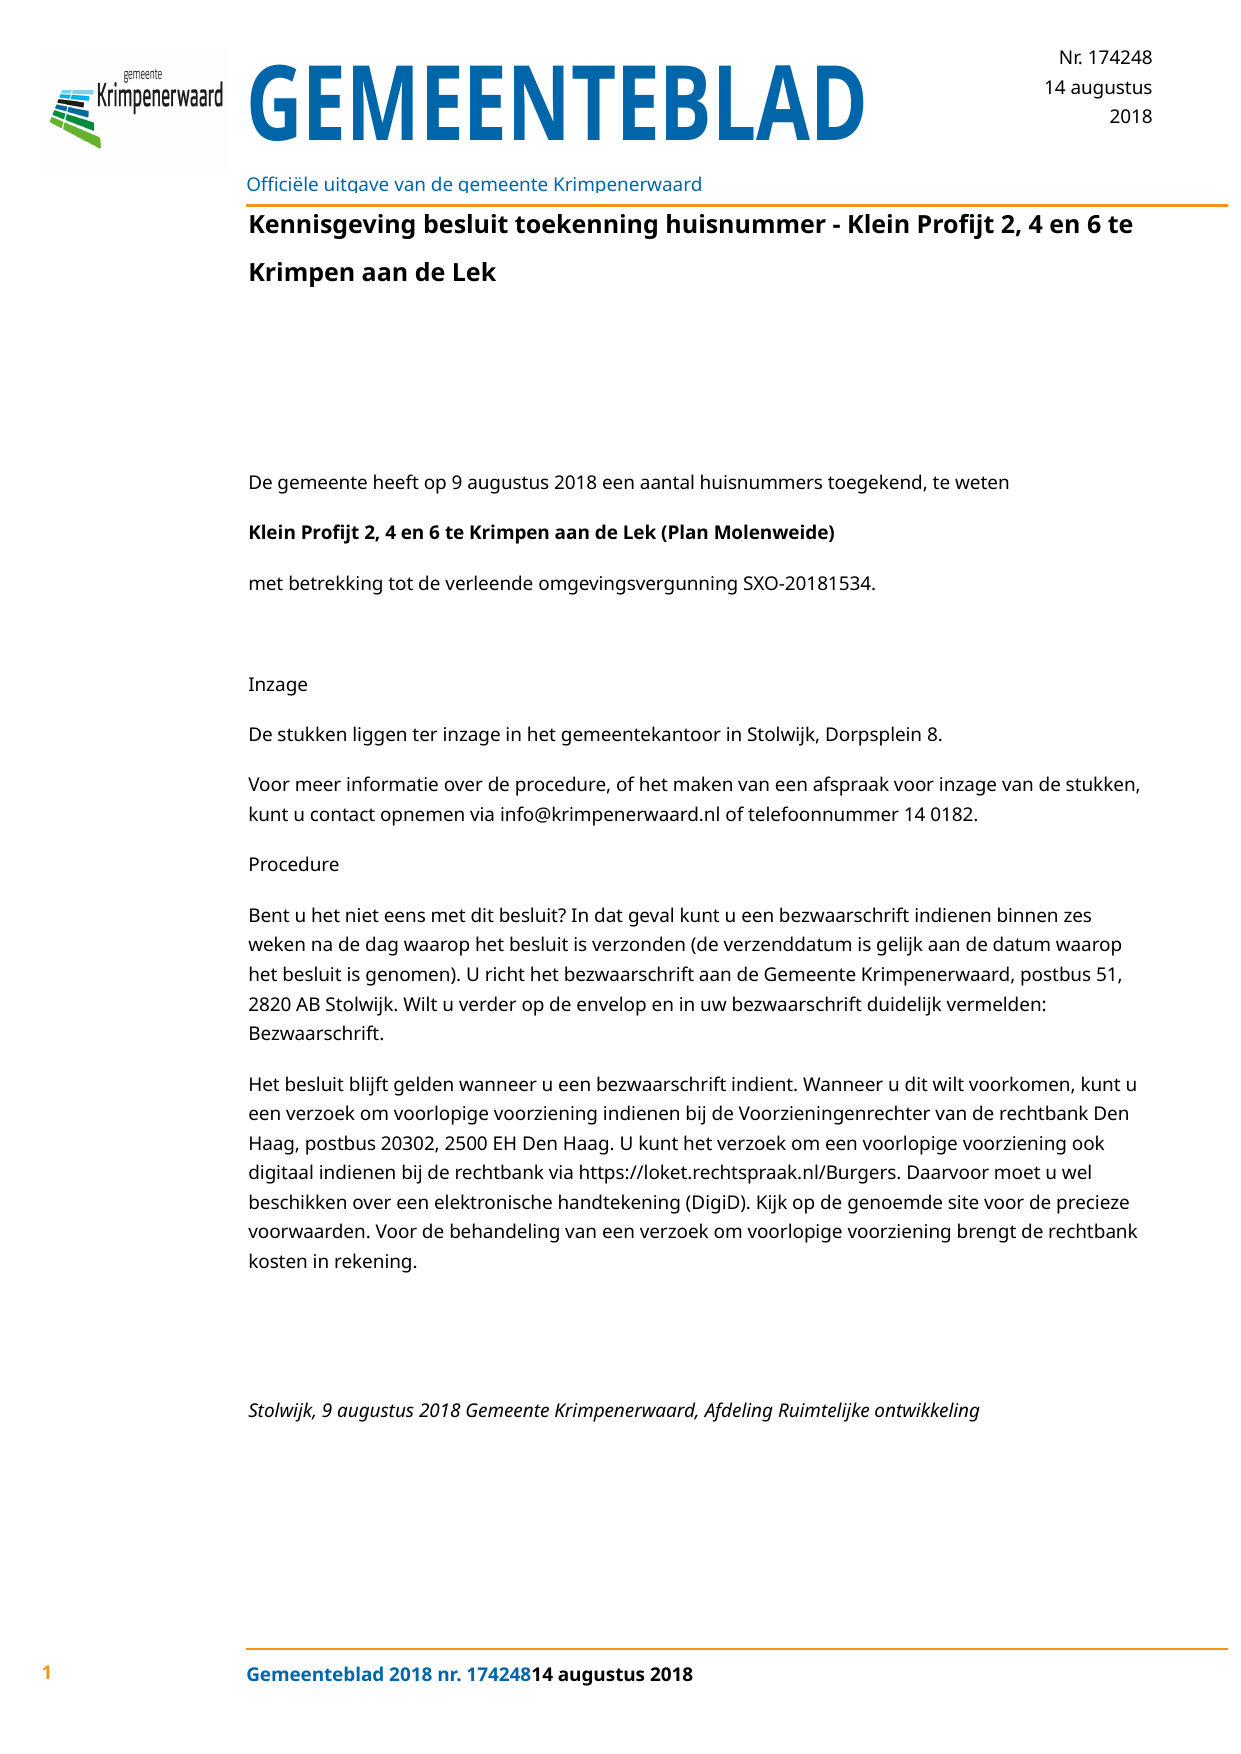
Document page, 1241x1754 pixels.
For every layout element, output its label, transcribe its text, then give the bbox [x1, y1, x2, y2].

text Procedure [248, 852, 1152, 877]
text De stukken liggen ter inzage in het gemeentekantoor in Stolwijk, Dorpsplein 8. [248, 721, 1152, 747]
text Klein Profijt 2, 4 en 6 te Krimpen aan de Lek (Plan Molenweide) [248, 519, 1152, 545]
text Het besluit blijft gelden wanneer u een bezwaarschrift indient. Wanneer u dit wilt voorkomen, kunt u een verzoek om voorlopige voorziening indienen bij de Voorzieningenrechter van de rechtbank Den Haag, postbus 20302, 2500 EH Den Haag. U kunt het verzoek om een voorlopige voorziening ook digitaal indienen bij de rechtbank via https://loket.rechtspraak.nl/Burgers. Daarvoor moet u wel beschikken over een elektronische handtekening (DigiD). Kijk op de genoemde site voor de precieze voorwaarden. Voor de behandeling van een verzoek om voorlopige voorziening brengt de rechtbank kosten in rekening. [248, 1071, 1152, 1274]
text Inzage [248, 671, 1152, 697]
text Voor meer informatie over de procedure, of het maken van een afspraak voor inzage van de stukken, kunt u contact opnemen via info@krimpenerwaard.nl of telefoonnummer 14 0182. [248, 772, 1152, 827]
text met betrekking tot de verleende omgevingsvergunning SXO-20181534. [248, 570, 1152, 596]
text De gemeente heeft op 9 augustus 2018 een aantal huisnummers toegekend, te weten [248, 469, 1152, 495]
text Kennisgeving besluit toekenning huisnummer - Klein Profijt 2, 4 en 6 te Krimpen aan de Lek [248, 207, 1152, 288]
text Stolwijk, 9 augustus 2018 Gemeente Krimpenerwaard, Afdeling Ruimtelijke ontwikkeling [248, 1397, 1152, 1423]
picture [41, 47, 231, 172]
text Bent u het niet eens met dit besluit? In dat geval kunt u een bezwaarschrift indienen binnen zes weken na de dag waarop het besluit is verzonden (de verzenddatum is gelijk aan de datum waarop het besluit is genomen). U richt het bezwaarschrift aan de Gemeente Krimpenerwaard, postbus 51, 2820 AB Stolwijk. Wilt u verder op de envelop en in uw bezwaarschrift duidelijk vermelden: Bezwaarschrift. [248, 902, 1152, 1046]
